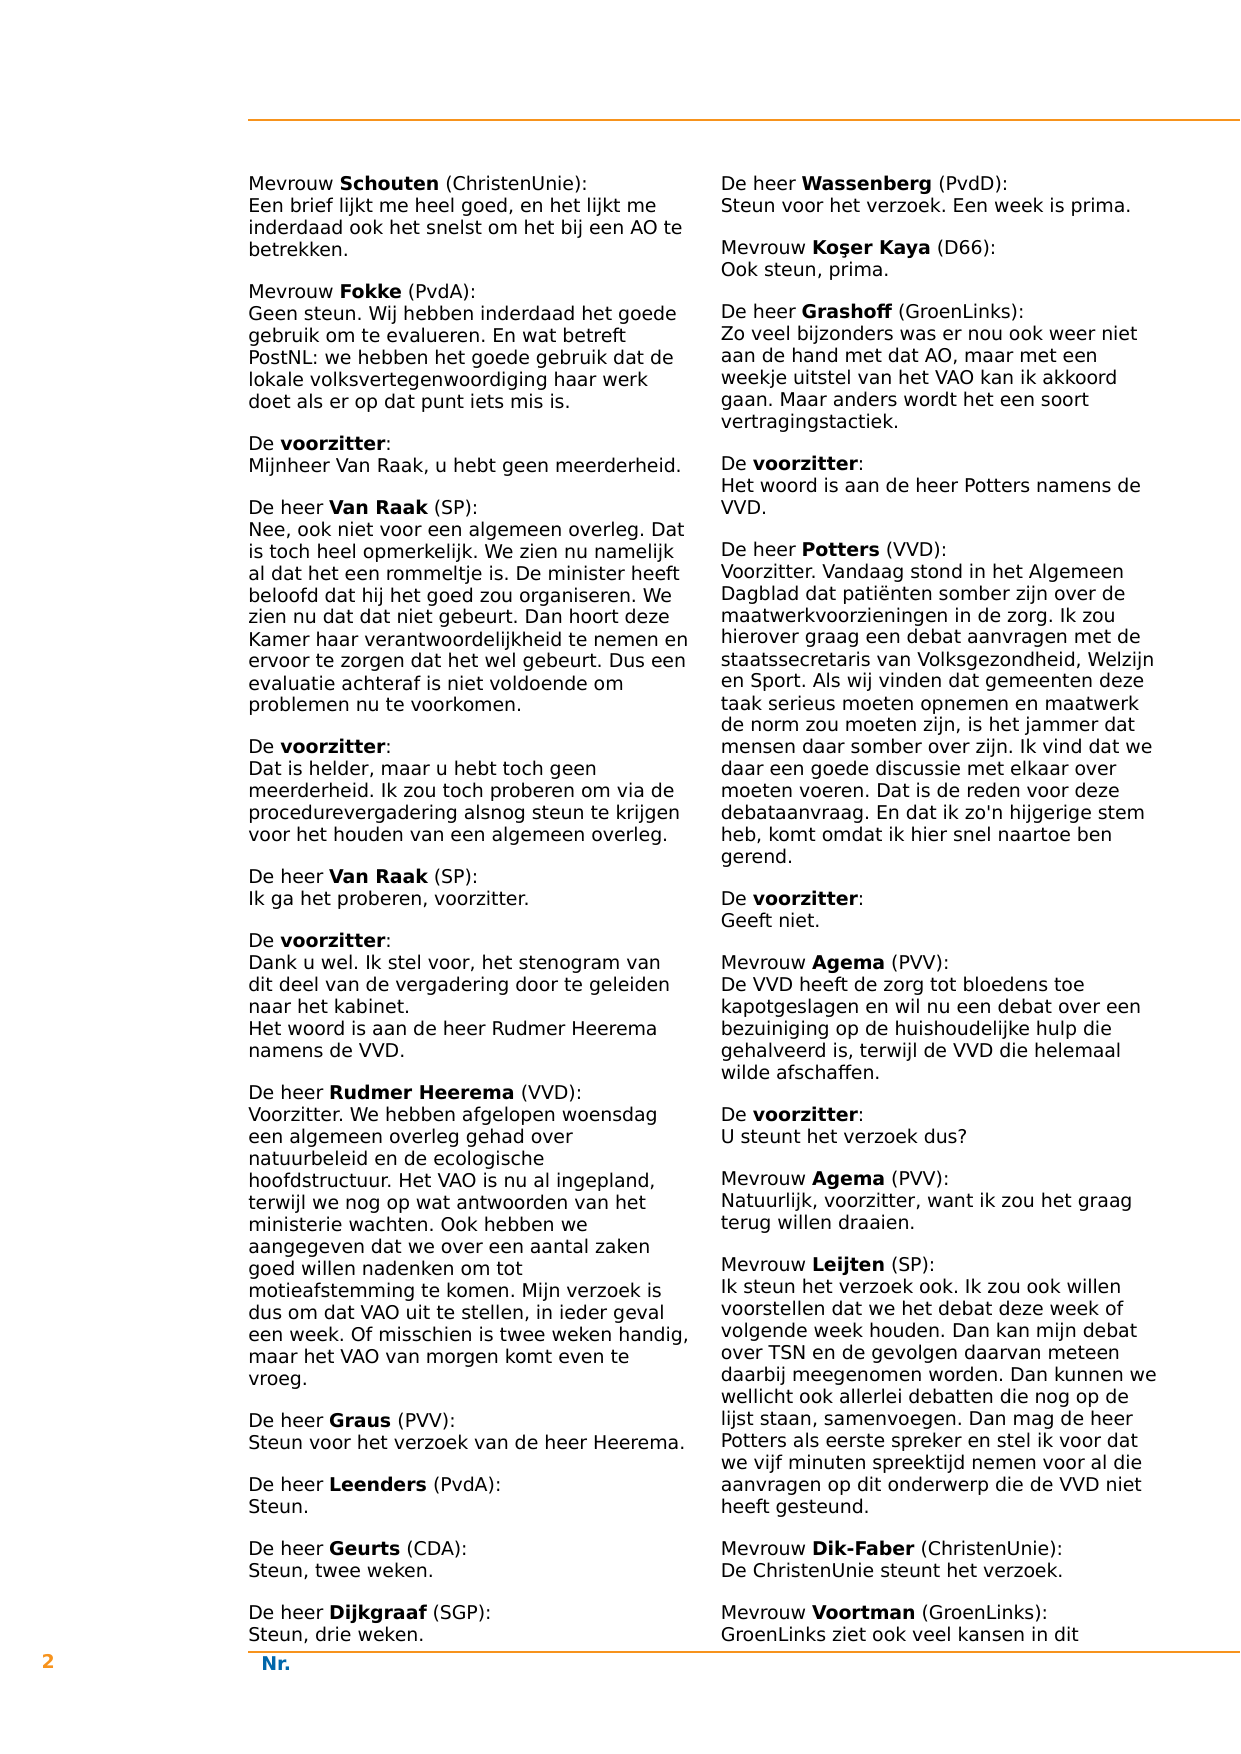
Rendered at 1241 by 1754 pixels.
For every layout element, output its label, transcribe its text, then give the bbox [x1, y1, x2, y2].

text De heer Dijkgraaf (SGP): [248, 1602, 691, 1624]
text Mevrouw Agema (PVV): [721, 1168, 1163, 1190]
text Mevrouw Voortman (GroenLinks): [721, 1602, 1163, 1624]
text Voorzitter. We hebben afgelopen woensdag een algemeen overleg gehad over natuurbeleid en de ecologische hoofdstructuur. Het VAO is nu al ingepland, terwijl we nog op wat antwoorden van het ministerie wachten. Ook hebben we aangegeven dat we over een aantal zaken goed willen nadenken om tot motieafstemming te komen. Mijn verzoek is dus om dat VAO uit te stellen, in ieder geval een week. Of misschien is twee weken handig, maar het VAO van morgen komt even te vroeg. [248, 1104, 691, 1390]
text Ook steun, prima. [721, 259, 1163, 281]
text Ik steun het verzoek ook. Ik zou ook willen voorstellen dat we het debat deze week of volgende week houden. Dan kan mijn debat over TSN en de gevolgen daarvan meteen daarbij meegenomen worden. Dan kunnen we wellicht ook allerlei debatten die nog op de lijst staan, samenvoegen. Dan mag de heer Potters als eerste spreker en stel ik voor dat we vijf minuten spreektijd nemen voor al die aanvragen op dit onderwerp die de VVD niet heeft gesteund. [721, 1276, 1163, 1518]
text Steun. [248, 1496, 691, 1518]
text De VVD heeft de zorg tot bloedens toe kapotgeslagen en wil nu een debat over een bezuiniging op de huishoudelijke hulp die gehalveerd is, terwijl de VVD die helemaal wilde afschaffen. [721, 974, 1163, 1084]
text De heer Rudmer Heerema (VVD): [248, 1082, 691, 1104]
text De heer Van Raak (SP): [248, 497, 691, 518]
text Mijnheer Van Raak, u hebt geen meerderheid. [248, 454, 691, 477]
text Steun voor het verzoek. Een week is prima. [721, 195, 1163, 217]
text De voorzitter: [721, 888, 1163, 910]
text De heer Graus (PVV): [248, 1410, 691, 1432]
text Mevrouw Koşer Kaya (D66): [721, 237, 1163, 259]
text De ChristenUnie steunt het verzoek. [721, 1560, 1163, 1582]
text Voorzitter. Vandaag stond in het Algemeen Dagblad dat patiënten somber zijn over de maatwerkvoorzieningen in de zorg. Ik zou hierover graag een debat aanvragen met de staatssecretaris van Volksgezondheid, Welzijn en Sport. Als wij vinden dat gemeenten deze taak serieus moeten opnemen en maatwerk de norm zou moeten zijn, is het jammer dat mensen daar somber over zijn. Ik vind dat we daar een goede discussie met elkaar over moeten voeren. Dat is de reden voor deze debataanvraag. En dat ik zo'n hijgerige stem heb, komt omdat ik hier snel naartoe ben gerend. [721, 561, 1163, 868]
text De voorzitter: [248, 433, 691, 454]
text Mevrouw Leijten (SP): [721, 1254, 1163, 1276]
text De voorzitter: [721, 453, 1163, 474]
text Mevrouw Fokke (PvdA): [248, 281, 691, 303]
text Steun, drie weken. [248, 1624, 691, 1646]
text Ik ga het proberen, voorzitter. [248, 888, 691, 910]
text U steunt het verzoek dus? [721, 1126, 1163, 1148]
text Zo veel bijzonders was er nou ook weer niet aan de hand met dat AO, maar met een weekje uitstel van het VAO kan ik akkoord gaan. Maar anders wordt het een soort vertragingstactiek. [721, 323, 1163, 433]
text De heer Wassenberg (PvdD): [721, 173, 1163, 195]
text De heer Potters (VVD): [721, 538, 1163, 561]
text Dank u wel. Ik stel voor, het stenogram van dit deel van de vergadering door te geleiden naar het kabinet. [248, 952, 691, 1018]
text De voorzitter: [721, 1104, 1163, 1126]
text Steun voor het verzoek van de heer Heerema. [248, 1432, 691, 1454]
text Het woord is aan de heer Potters namens de VVD. [721, 474, 1163, 518]
text De heer Leenders (PvdA): [248, 1474, 691, 1496]
text De heer Van Raak (SP): [248, 866, 691, 888]
text Nee, ook niet voor een algemeen overleg. Dat is toch heel opmerkelijk. We zien nu namelijk al dat het een rommeltje is. De minister heeft beloofd dat hij het goed zou organiseren. We zien nu dat dat niet gebeurt. Dan hoort deze Kamer haar verantwoordelijkheid te nemen en ervoor te zorgen dat het wel gebeurt. Dus een evaluatie achteraf is niet voldoende om problemen nu te voorkomen. [248, 518, 691, 716]
text De voorzitter: [248, 736, 691, 758]
text De heer Geurts (CDA): [248, 1538, 691, 1560]
text Steun, twee weken. [248, 1560, 691, 1582]
text Geeft niet. [721, 910, 1163, 932]
text Dat is helder, maar u hebt toch geen meerderheid. Ik zou toch proberen om via de procedurevergadering alsnog steun te krijgen voor het houden van een algemeen overleg. [248, 758, 691, 846]
text De heer Grashoff (GroenLinks): [721, 301, 1163, 323]
text Geen steun. Wij hebben inderdaad het goede gebruik om te evalueren. En wat betreft PostNL: we hebben het goede gebruik dat de lokale volksvertegenwoordiging haar werk doet als er op dat punt iets mis is. [248, 303, 691, 413]
text Het woord is aan de heer Rudmer Heerema namens de VVD. [248, 1018, 691, 1062]
text Mevrouw Dik-Faber (ChristenUnie): [721, 1538, 1163, 1560]
text Natuurlijk, voorzitter, want ik zou het graag terug willen draaien. [721, 1190, 1163, 1234]
text Een brief lijkt me heel goed, en het lijkt me inderdaad ook het snelst om het bij een AO te betrekken. [248, 195, 691, 261]
text De voorzitter: [248, 930, 691, 952]
text GroenLinks ziet ook veel kansen in dit [721, 1624, 1163, 1646]
text Mevrouw Schouten (ChristenUnie): [248, 173, 691, 195]
text Mevrouw Agema (PVV): [721, 952, 1163, 974]
